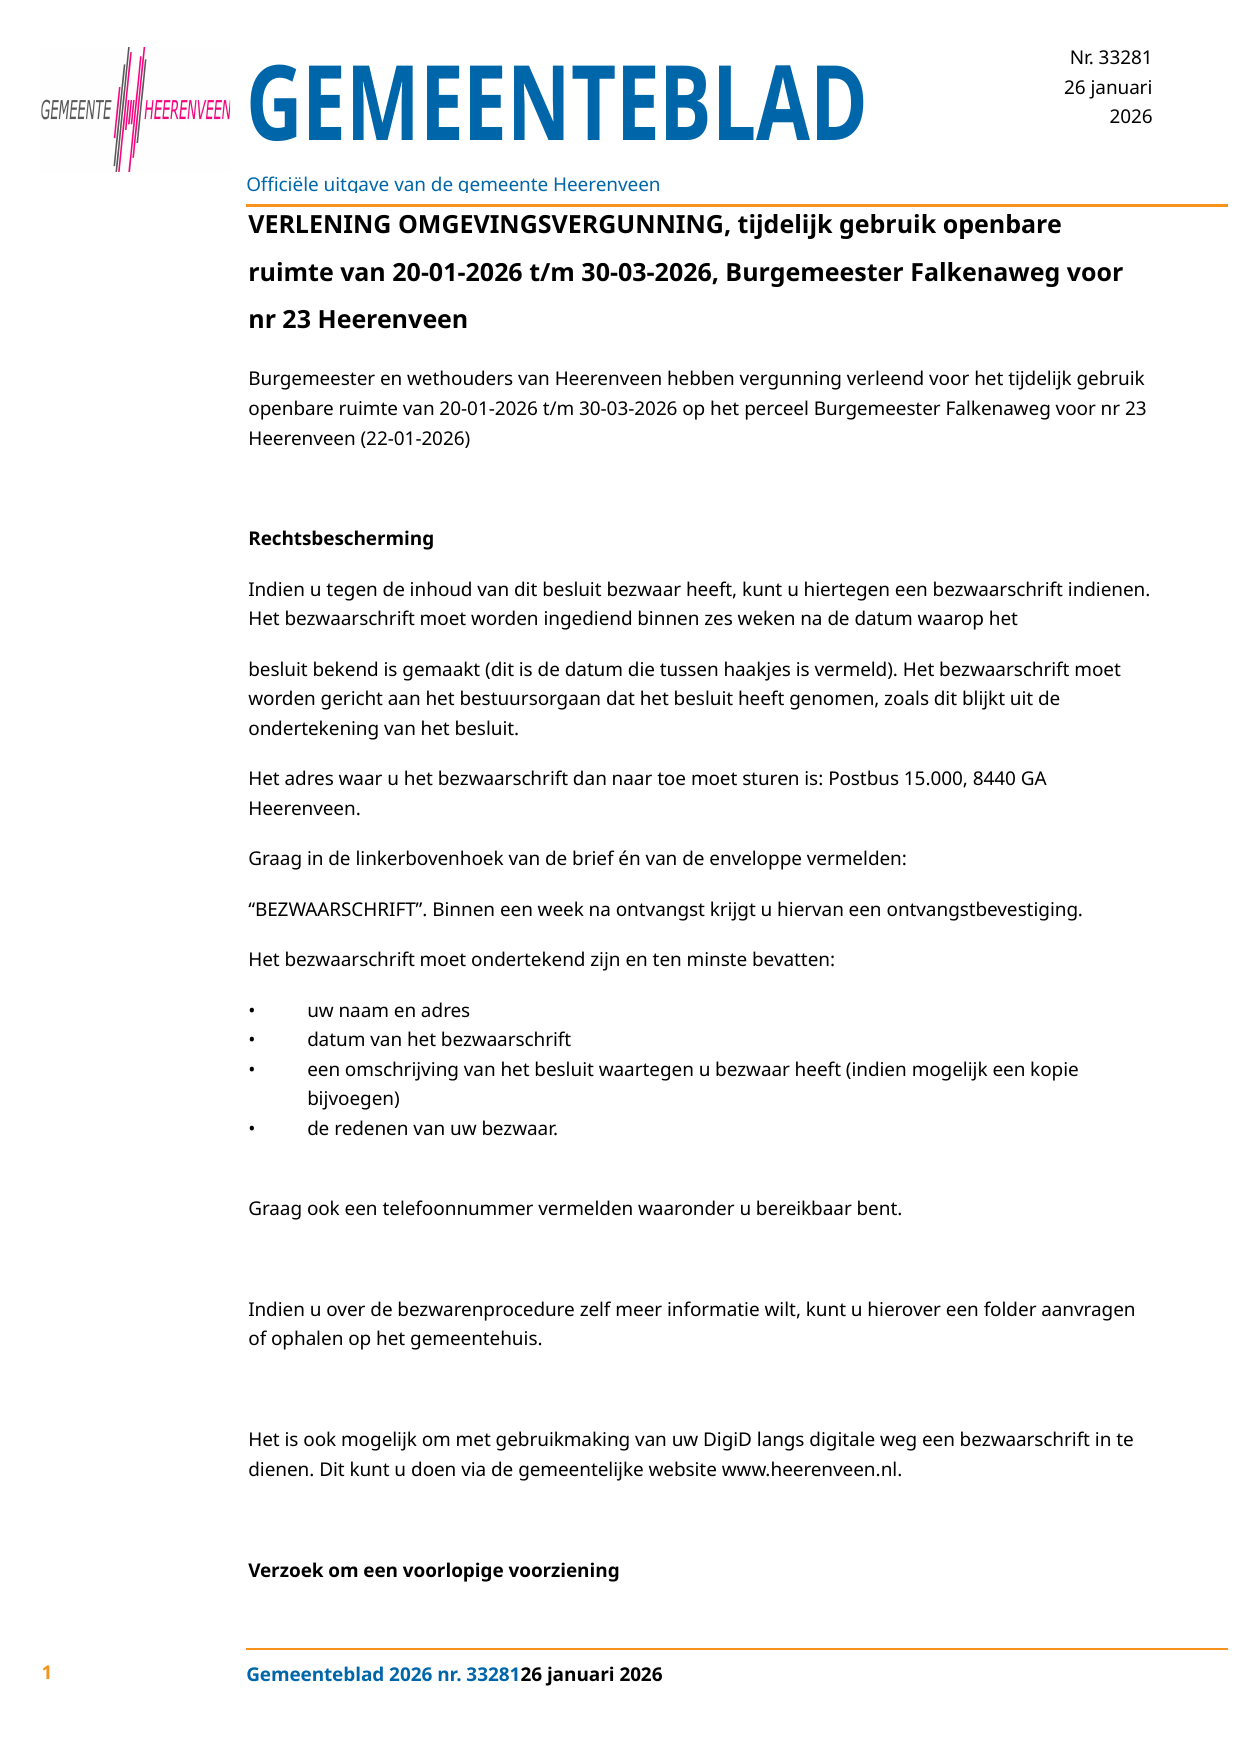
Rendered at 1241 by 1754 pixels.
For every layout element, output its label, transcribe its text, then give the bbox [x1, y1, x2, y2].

text Indien u tegen de inhoud van dit besluit bezwaar heeft, kunt u hiertegen een bezwaarschrift indienen. Het bezwaarschrift moet worden ingediend binnen zes weken na de datum waarop het [248, 576, 1152, 631]
text Burgemeester en wethouders van Heerenveen hebben vergunning verleend voor het tijdelijk gebruik openbare ruimte van 20-01-2026 t/m 30-03-2026 op het perceel Burgemeester Falkenaweg voor nr 23 Heerenveen (22-01-2026) [248, 366, 1152, 450]
text Graag in de linkerbovenhoek van de brief én van de enveloppe vermelden: [248, 846, 1152, 871]
text Het is ook mogelijk om met gebruikmaking van uw DigiD langs digitale weg een bezwaarschrift in te dienen. Dit kunt u doen via de gemeentelijke website www.heerenveen.nl. [248, 1426, 1152, 1482]
text Indien u over de bezwarenprocedure zelf meer informatie wilt, kunt u hierover een folder aanvragen of ophalen op het gemeentehuis. [248, 1296, 1152, 1351]
text VERLENING OMGEVINGSVERGUNNING, tijdelijk gebruik openbare ruimte van 20-01-2026 t/m 30-03-2026, Burgemeester Falkenaweg voor nr 23 Heerenveen [248, 207, 1152, 336]
text Graag ook een telefoonnummer vermelden waaronder u bereikbaar bent. [248, 1195, 1152, 1221]
text Rechtsbescherming [248, 526, 1152, 551]
text Het bezwaarschrift moet ondertekend zijn en ten minste bevatten: [248, 946, 1152, 972]
list een omschrijving van het besluit waartegen u bezwaar heeft (indien mogelijk een kopie bijvoegen) [248, 1056, 1152, 1111]
text “BEZWAARSCHRIFT”. Binnen een week na ontvangst krijgt u hiervan een ontvangstbevestiging. [248, 896, 1152, 922]
text Verzoek om een voorlopige voorziening [248, 1557, 1152, 1582]
list datum van het bezwaarschrift [248, 1026, 1152, 1052]
list de redenen van uw bezwaar. [248, 1115, 1152, 1141]
picture [41, 47, 231, 172]
text Het adres waar u het bezwaarschrift dan naar toe moet sturen is: Postbus 15.000, 8440 GA Heerenveen. [248, 766, 1152, 821]
text besluit bekend is gemaakt (dit is de datum die tussen haakjes is vermeld). Het bezwaarschrift moet worden gericht aan het bestuursorgaan dat het besluit heeft genomen, zoals dit blijkt uit de ondertekening van het besluit. [248, 656, 1152, 741]
list uw naam en adres [248, 997, 1152, 1022]
